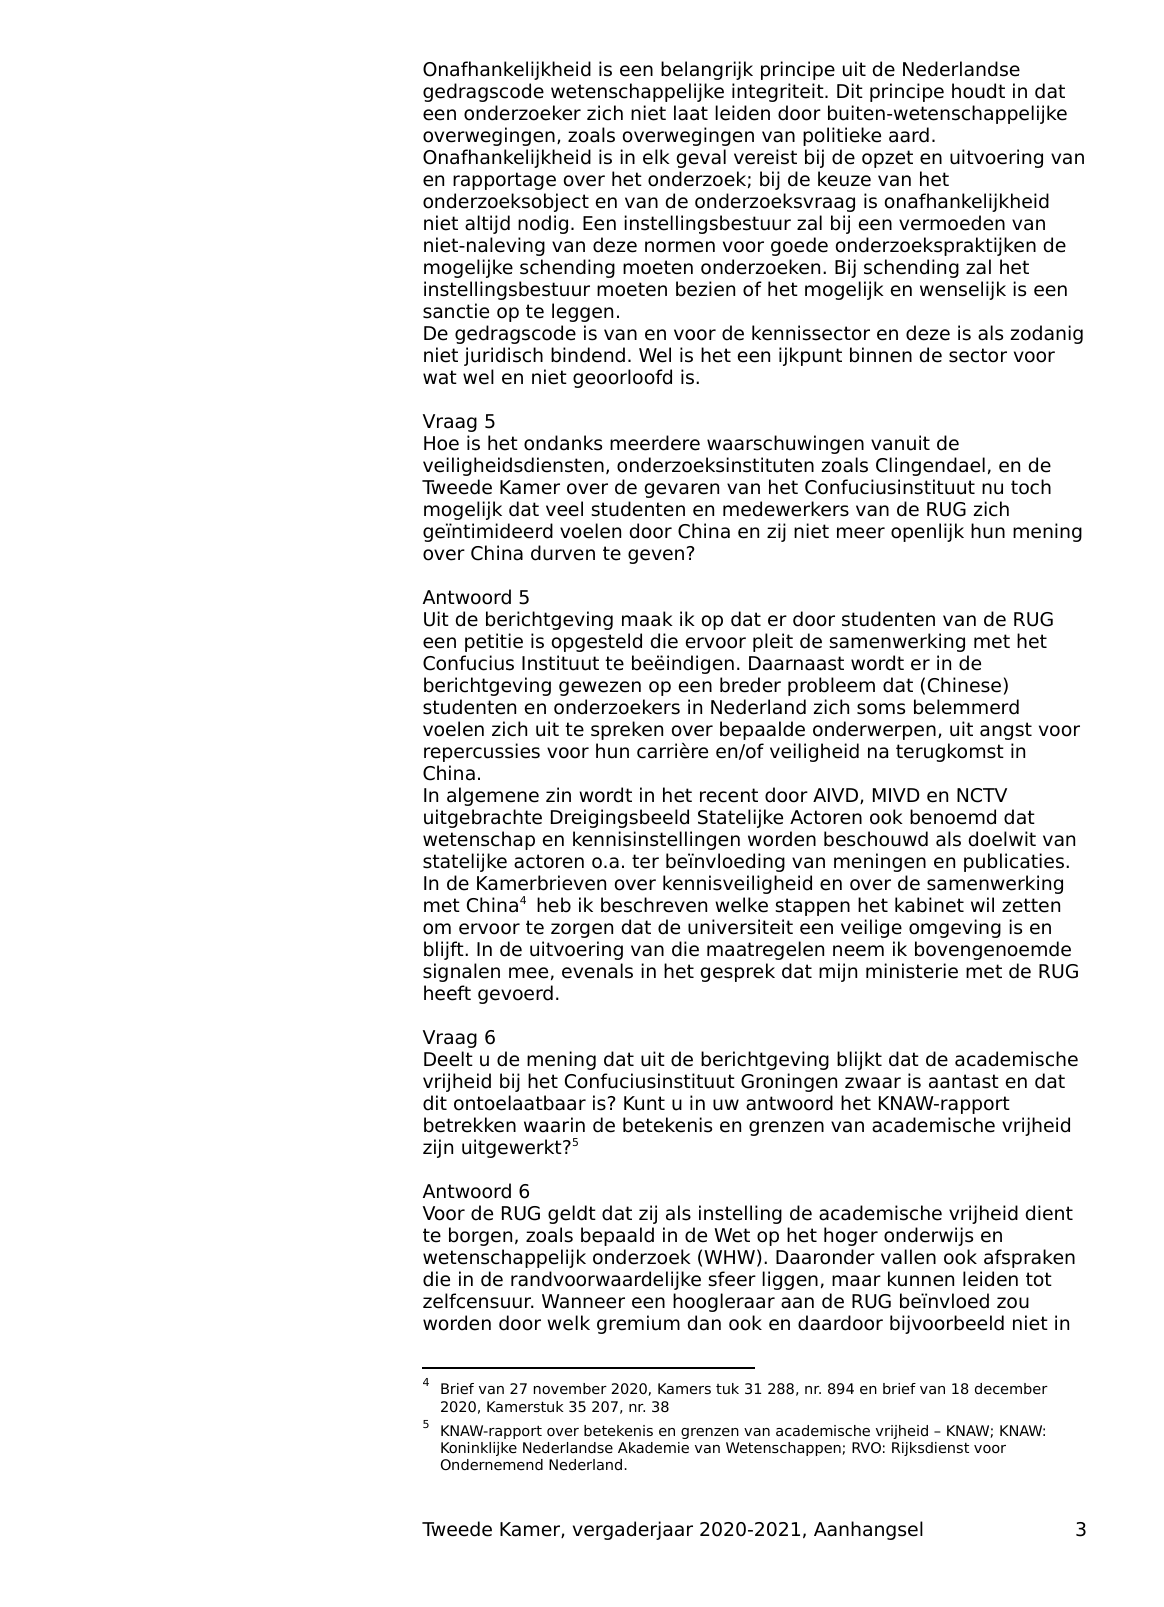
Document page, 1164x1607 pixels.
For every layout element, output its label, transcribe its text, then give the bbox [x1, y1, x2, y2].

text De gedragscode is van en voor de kennissector en deze is als zodanig niet juridisch bindend. Wel is het een ijkpunt binnen de sector voor wat wel en niet geoorloofd is. [422, 323, 1087, 389]
text Brief van 27 november 2020, Kamers tuk 31 288, nr. 894 en brief van 18 december 2020, Kamerstuk 35 207, nr. 38 [422, 1377, 1087, 1416]
text Vraag 5 [422, 411, 1087, 433]
text Voor de RUG geldt dat zij als instelling de academische vrijheid dient te borgen, zoals bepaald in de Wet op het hoger onderwijs en wetenschappelijk onderzoek (WHW). Daaronder vallen ook afspraken die in de randvoorwaardelijke sfeer liggen, maar kunnen leiden tot zelfcensuur. Wanneer een hoogleraar aan de RUG beïnvloed zou worden door welk gremium dan ook en daardoor bijvoorbeeld niet in [422, 1203, 1087, 1335]
text Antwoord 6 [422, 1181, 1087, 1203]
text Onafhankelijkheid is een belangrijk principe uit de Nederlandse gedragscode wetenschappelijke integriteit. Dit principe houdt in dat een onderzoeker zich niet laat leiden door buiten-wetenschappelijke overwegingen, zoals overwegingen van politieke aard. Onafhankelijkheid is in elk geval vereist bij de opzet en uitvoering van en rapportage over het onderzoek; bij de keuze van het onderzoeksobject en van de onderzoeksvraag is onafhankelijkheid niet altijd nodig. Een instellingsbestuur zal bij een vermoeden van niet-naleving van deze normen voor goede onderzoekspraktijken de mogelijke schending moeten onderzoeken. Bij schending zal het instellingsbestuur moeten bezien of het mogelijk en wenselijk is een sanctie op te leggen. [422, 59, 1087, 323]
text Uit de berichtgeving maak ik op dat er door studenten van de RUG een petitie is opgesteld die ervoor pleit de samenwerking met het Confucius Instituut te beëindigen. Daarnaast wordt er in de berichtgeving gewezen op een breder probleem dat (Chinese) studenten en onderzoekers in Nederland zich soms belemmerd voelen zich uit te spreken over bepaalde onderwerpen, uit angst voor repercussies voor hun carrière en/of veiligheid na terugkomst in China. [422, 609, 1087, 785]
text Deelt u de mening dat uit de berichtgeving blijkt dat de academische vrijheid bij het Confuciusinstituut Groningen zwaar is aantast en dat dit ontoelaatbaar is? Kunt u in uw antwoord het KNAW-rapport betrekken waarin de betekenis en grenzen van academische vrijheid zijn uitgewerkt? [422, 1049, 1087, 1159]
text Vraag 6 [422, 1027, 1087, 1049]
text In algemene zin wordt in het recent door AIVD, MIVD en NCTV uitgebrachte Dreigingsbeeld Statelijke Actoren ook benoemd dat wetenschap en kennisinstellingen worden beschouwd als doelwit van statelijke actoren o.a. ter beïnvloeding van meningen en publicaties. [422, 785, 1087, 873]
text KNAW-rapport over betekenis en grenzen van academische vrijheid – KNAW; KNAW: Koninklijke Nederlandse Akademie van Wetenschappen; RVO: Rijksdienst voor Ondernemend Nederland. [422, 1418, 1087, 1474]
text Antwoord 5 [422, 587, 1087, 609]
text Hoe is het ondanks meerdere waarschuwingen vanuit de veiligheidsdiensten, onderzoeksinstituten zoals Clingendael, en de Tweede Kamer over de gevaren van het Confuciusinstituut nu toch mogelijk dat veel studenten en medewerkers van de RUG zich geïntimideerd voelen door China en zij niet meer openlijk hun mening over China durven te geven? [422, 433, 1087, 565]
text In de Kamerbrieven over kennisveiligheid en over de samenwerking met China heb ik beschreven welke stappen het kabinet wil zetten om ervoor te zorgen dat de universiteit een veilige omgeving is en blijft. In de uitvoering van die maatregelen neem ik bovengenoemde signalen mee, evenals in het gesprek dat mijn ministerie met de RUG heeft gevoerd. [422, 873, 1087, 1004]
